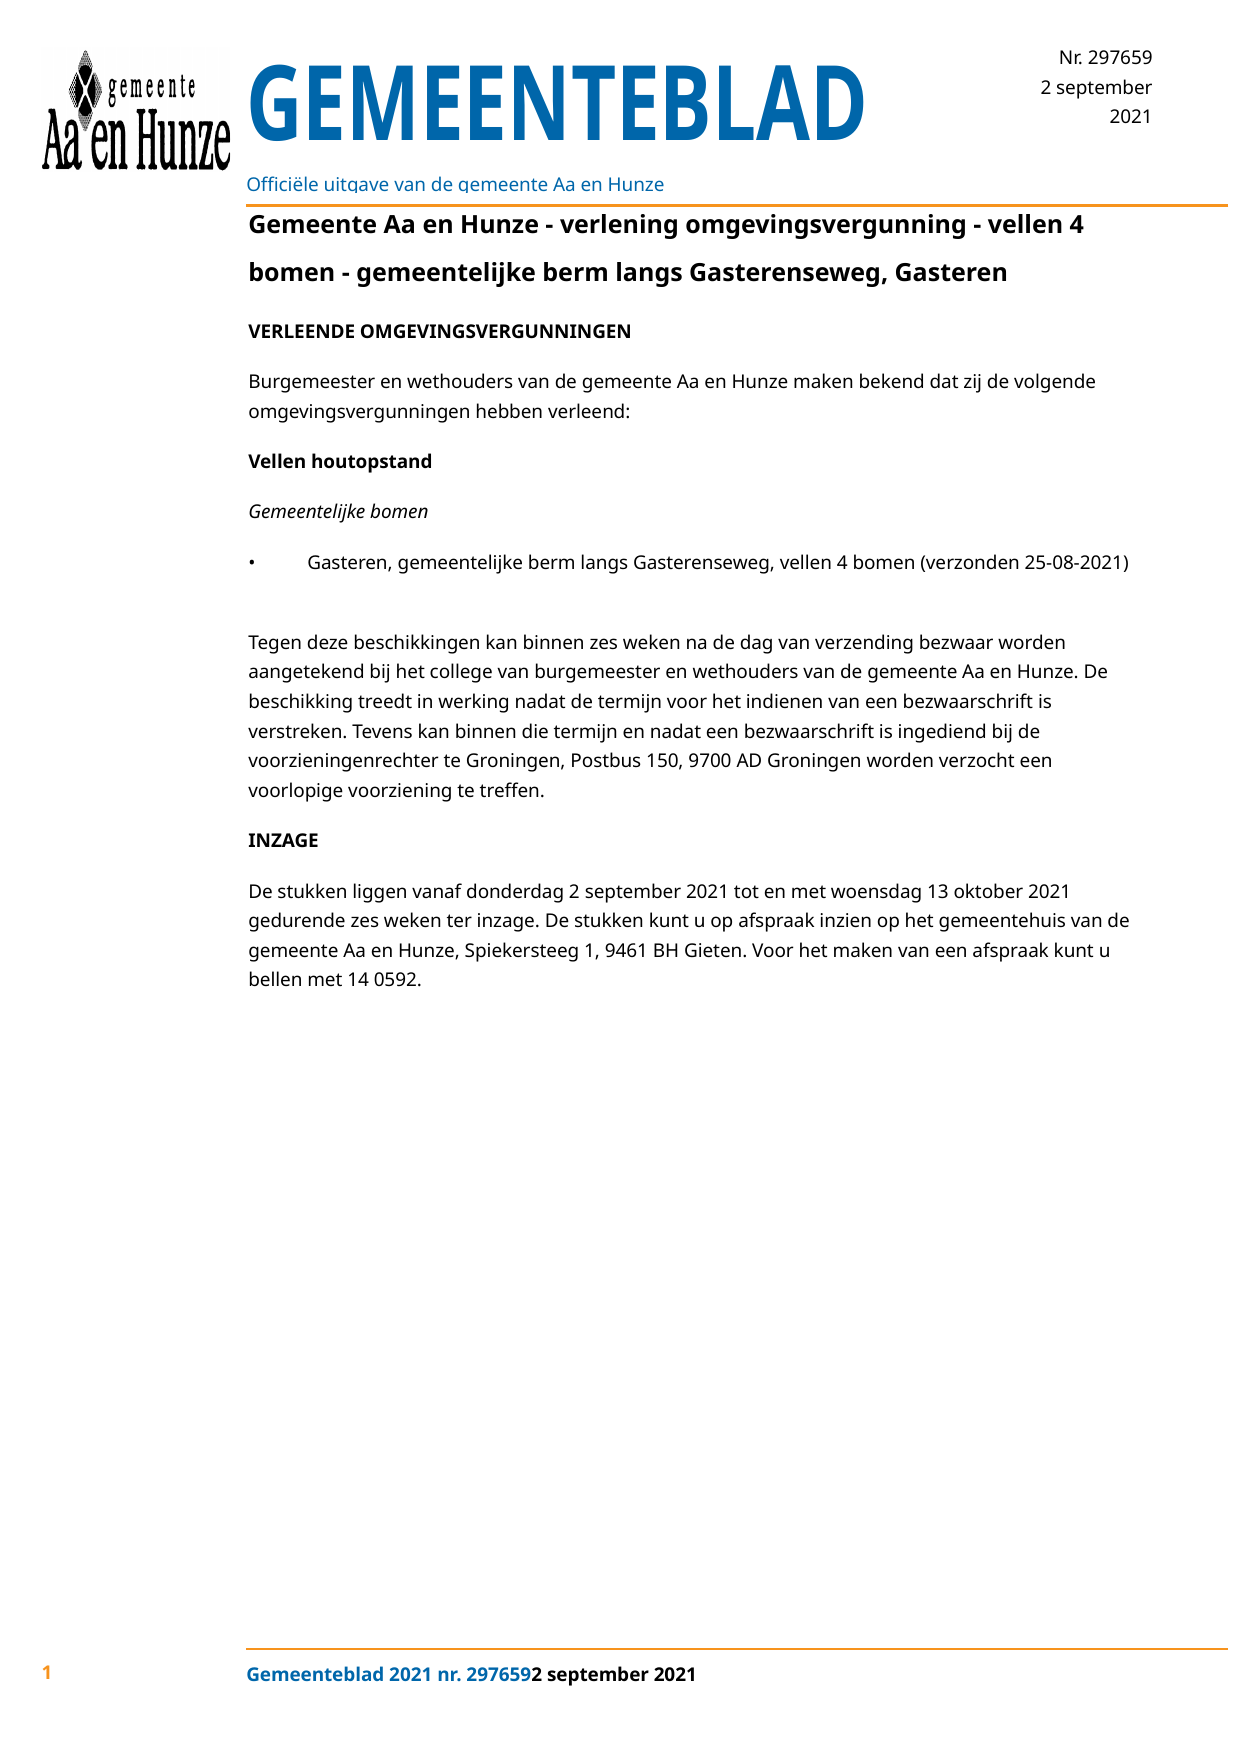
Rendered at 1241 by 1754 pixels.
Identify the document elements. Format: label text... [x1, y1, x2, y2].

text Gemeentelijke bomen [248, 499, 1152, 524]
text Tegen deze beschikkingen kan binnen zes weken na de dag van verzending bezwaar worden aangetekend bij het college van burgemeester en wethouders van de gemeente Aa en Hunze. De beschikking treedt in werking nadat de termijn voor het indienen van een bezwaarschrift is verstreken. Tevens kan binnen die termijn en nadat een bezwaarschrift is ingediend bij de voorzieningenrechter te Groningen, Postbus 150, 9700 AD Groningen worden verzocht een voorlopige voorziening te treffen. [248, 629, 1152, 803]
text Burgemeester en wethouders van de gemeente Aa en Hunze maken bekend dat zij de volgende omgevingsvergunningen hebben verleend: [248, 368, 1152, 424]
text De stukken liggen vanaf donderdag 2 september 2021 tot en met woensdag 13 oktober 2021 gedurende zes weken ter inzage. De stukken kunt u op afspraak inzien op het gemeentehuis van de gemeente Aa en Hunze, Spiekersteeg 1, 9461 BH Gieten. Voor het maken van een afspraak kunt u bellen met 14 0592. [248, 878, 1152, 992]
text Gemeente Aa en Hunze - verlening omgevingsvergunning - vellen 4 bomen - gemeentelijke berm langs Gasterenseweg, Gasteren [248, 207, 1152, 288]
picture [41, 47, 231, 172]
text VERLEENDE OMGEVINGSVERGUNNINGEN [248, 318, 1152, 344]
text Vellen houtopstand [248, 448, 1152, 474]
list Gasteren, gemeentelijke berm langs Gasterenseweg, vellen 4 bomen (verzonden 25-08-2021) [248, 549, 1152, 575]
text INZAGE [248, 827, 1152, 853]
